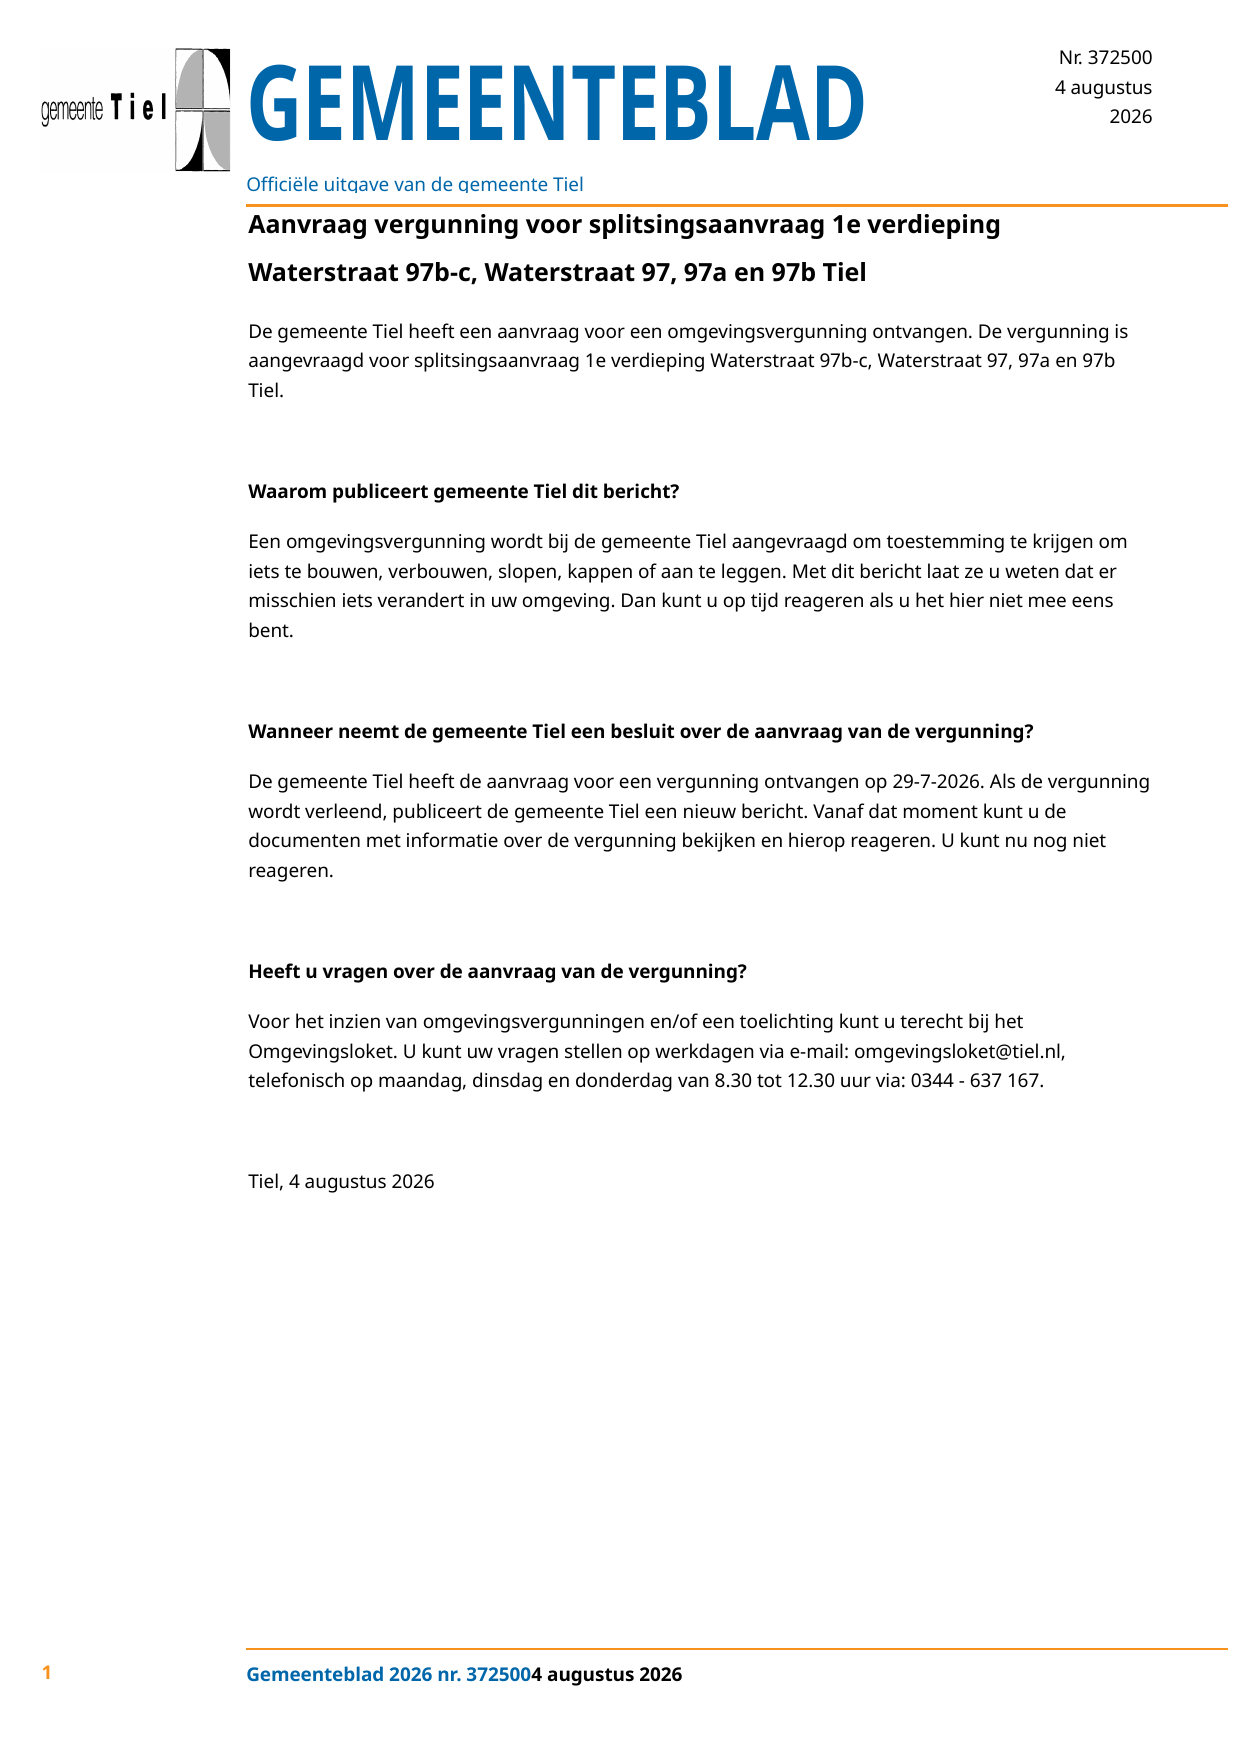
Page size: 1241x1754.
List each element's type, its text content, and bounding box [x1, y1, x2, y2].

text Aanvraag vergunning voor splitsingsaanvraag 1e verdieping Waterstraat 97b-c, Waterstraat 97, 97a en 97b Tiel [248, 207, 1152, 288]
text Een omgevingsvergunning wordt bij de gemeente Tiel aangevraagd om toestemming te krijgen om iets te bouwen, verbouwen, slopen, kappen of aan te leggen. Met dit bericht laat ze u weten dat er misschien iets verandert in uw omgeving. Dan kunt u op tijd reageren als u het hier niet mee eens bent. [248, 528, 1152, 643]
text De gemeente Tiel heeft de aanvraag voor een vergunning ontvangen op 29-7-2026. Als de vergunning wordt verleend, publiceert de gemeente Tiel een nieuw bericht. Vanaf dat moment kunt u de documenten met informatie over de vergunning bekijken en hierop reageren. U kunt nu nog niet reageren. [248, 768, 1152, 883]
text Tiel, 4 augustus 2026 [248, 1168, 1152, 1194]
picture [41, 47, 231, 172]
text Voor het inzien van omgevingsvergunningen en/of een toelichting kunt u terecht bij het Omgevingsloket. U kunt uw vragen stellen op werkdagen via e-mail: omgevingsloket@tiel.nl, telefonisch op maandag, dinsdag en donderdag van 8.30 tot 12.30 uur via: 0344 - 637 167. [248, 1008, 1152, 1093]
text Wanneer neemt de gemeente Tiel een besluit over de aanvraag van de vergunning? [248, 718, 1152, 744]
text Heeft u vragen over de aanvraag van de vergunning? [248, 958, 1152, 984]
text Waarom publiceert gemeente Tiel dit bericht? [248, 478, 1152, 504]
text De gemeente Tiel heeft een aanvraag voor een omgevingsvergunning ontvangen. De vergunning is aangevraagd voor splitsingsaanvraag 1e verdieping Waterstraat 97b-c, Waterstraat 97, 97a en 97b Tiel. [248, 318, 1152, 403]
